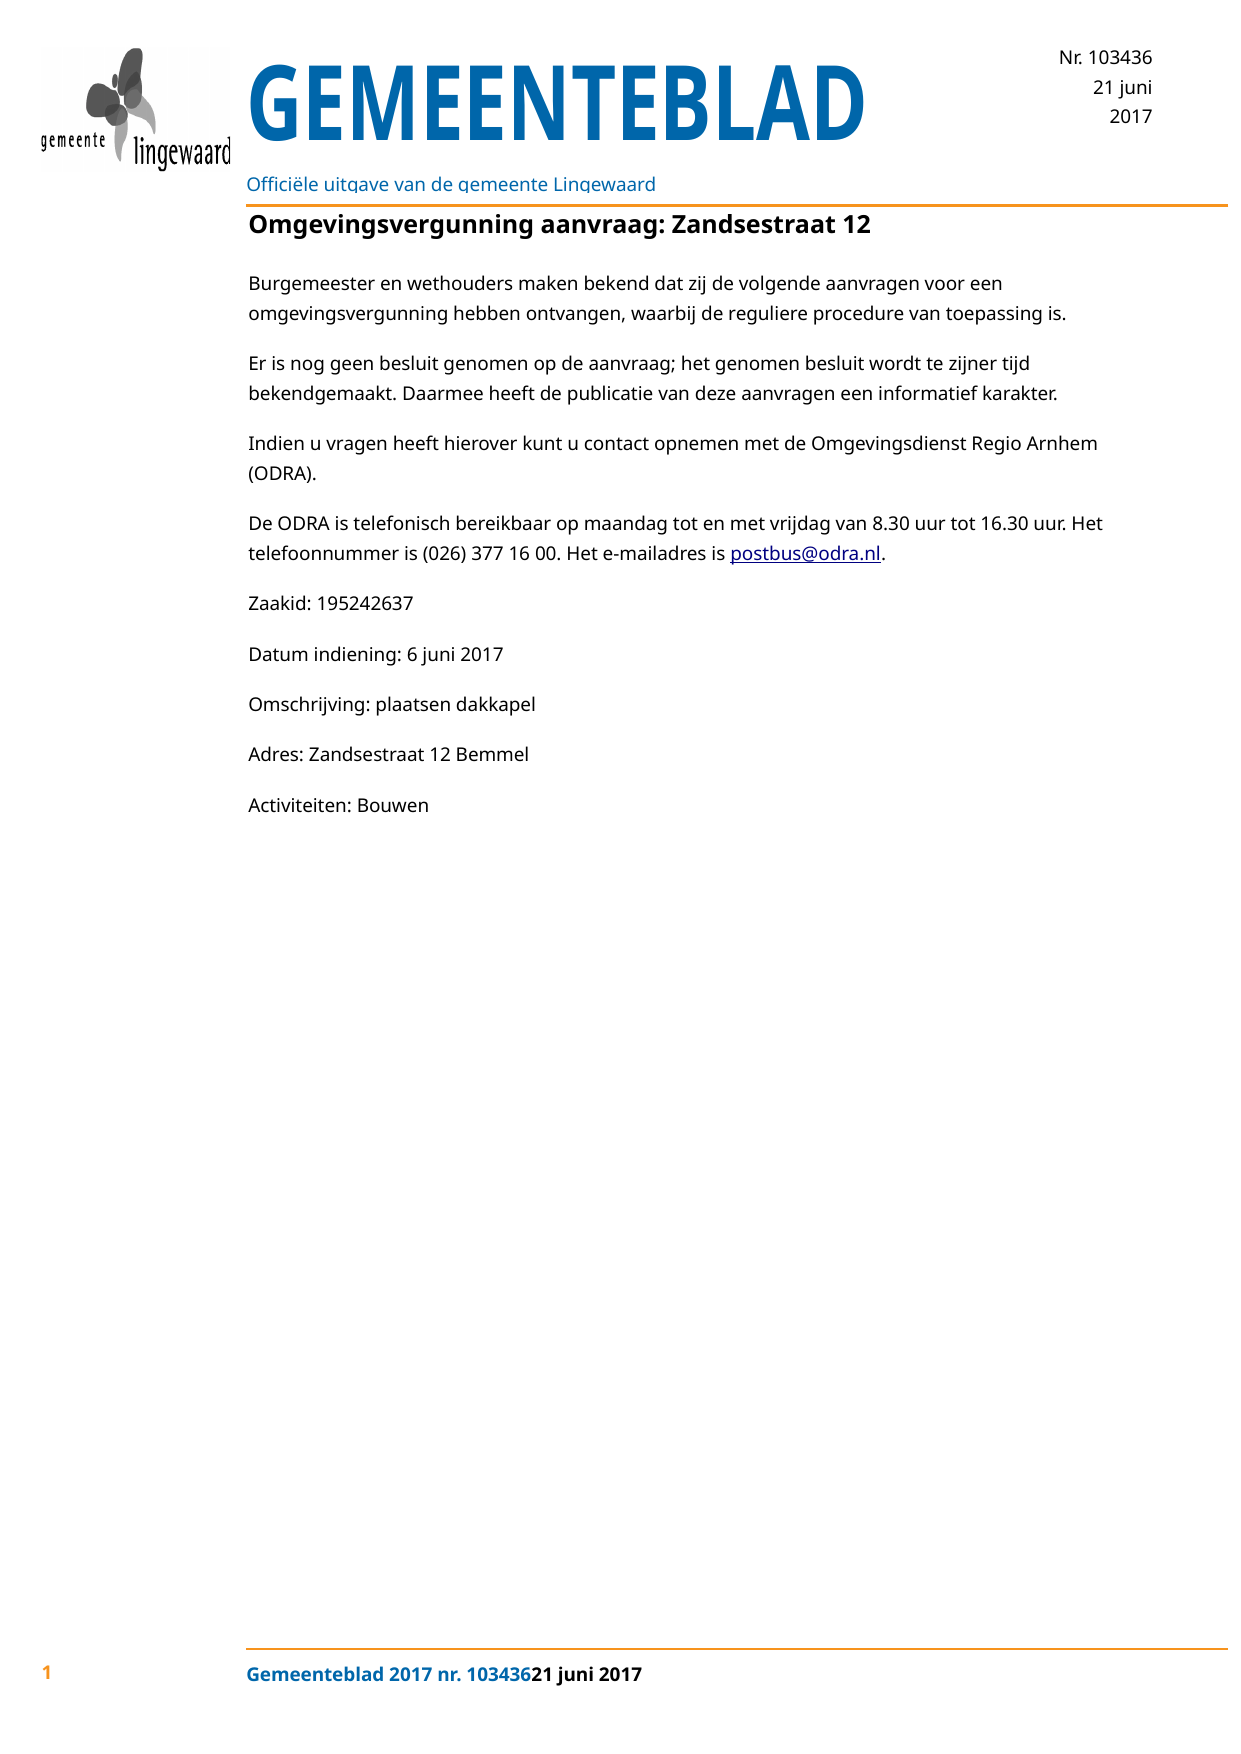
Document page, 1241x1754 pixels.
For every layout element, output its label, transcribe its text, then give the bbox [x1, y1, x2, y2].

text Adres: Zandsestraat 12 Bemmel [248, 742, 1152, 767]
text Activiteiten: Bouwen [248, 792, 1152, 818]
text Zaakid: 195242637 [248, 590, 1152, 616]
picture [41, 47, 231, 172]
text Er is nog geen besluit genomen op de aanvraag; het genomen besluit wordt te zijner tijd bekendgemaakt. Daarmee heeft de publicatie van deze aanvragen een informatief karakter. [248, 350, 1152, 406]
text Burgemeester en wethouders maken bekend dat zij de volgende aanvragen voor een omgevingsvergunning hebben ontvangen, waarbij de reguliere procedure van toepassing is. [248, 270, 1152, 326]
text Omgevingsvergunning aanvraag: Zandsestraat 12 [248, 207, 1152, 241]
text Omschrijving: plaatsen dakkapel [248, 691, 1152, 717]
text Datum indiening: 6 juni 2017 [248, 641, 1152, 666]
text Indien u vragen heeft hierover kunt u contact opnemen met de Omgevingsdienst Regio Arnhem (ODRA). [248, 430, 1152, 486]
text De ODRA is telefonisch bereikbaar op maandag tot en met vrijdag van 8.30 uur tot 16.30 uur. Het telefoonnummer is (026) 377 16 00. Het e-mailadres is postbus@odra.nl. [248, 510, 1152, 566]
